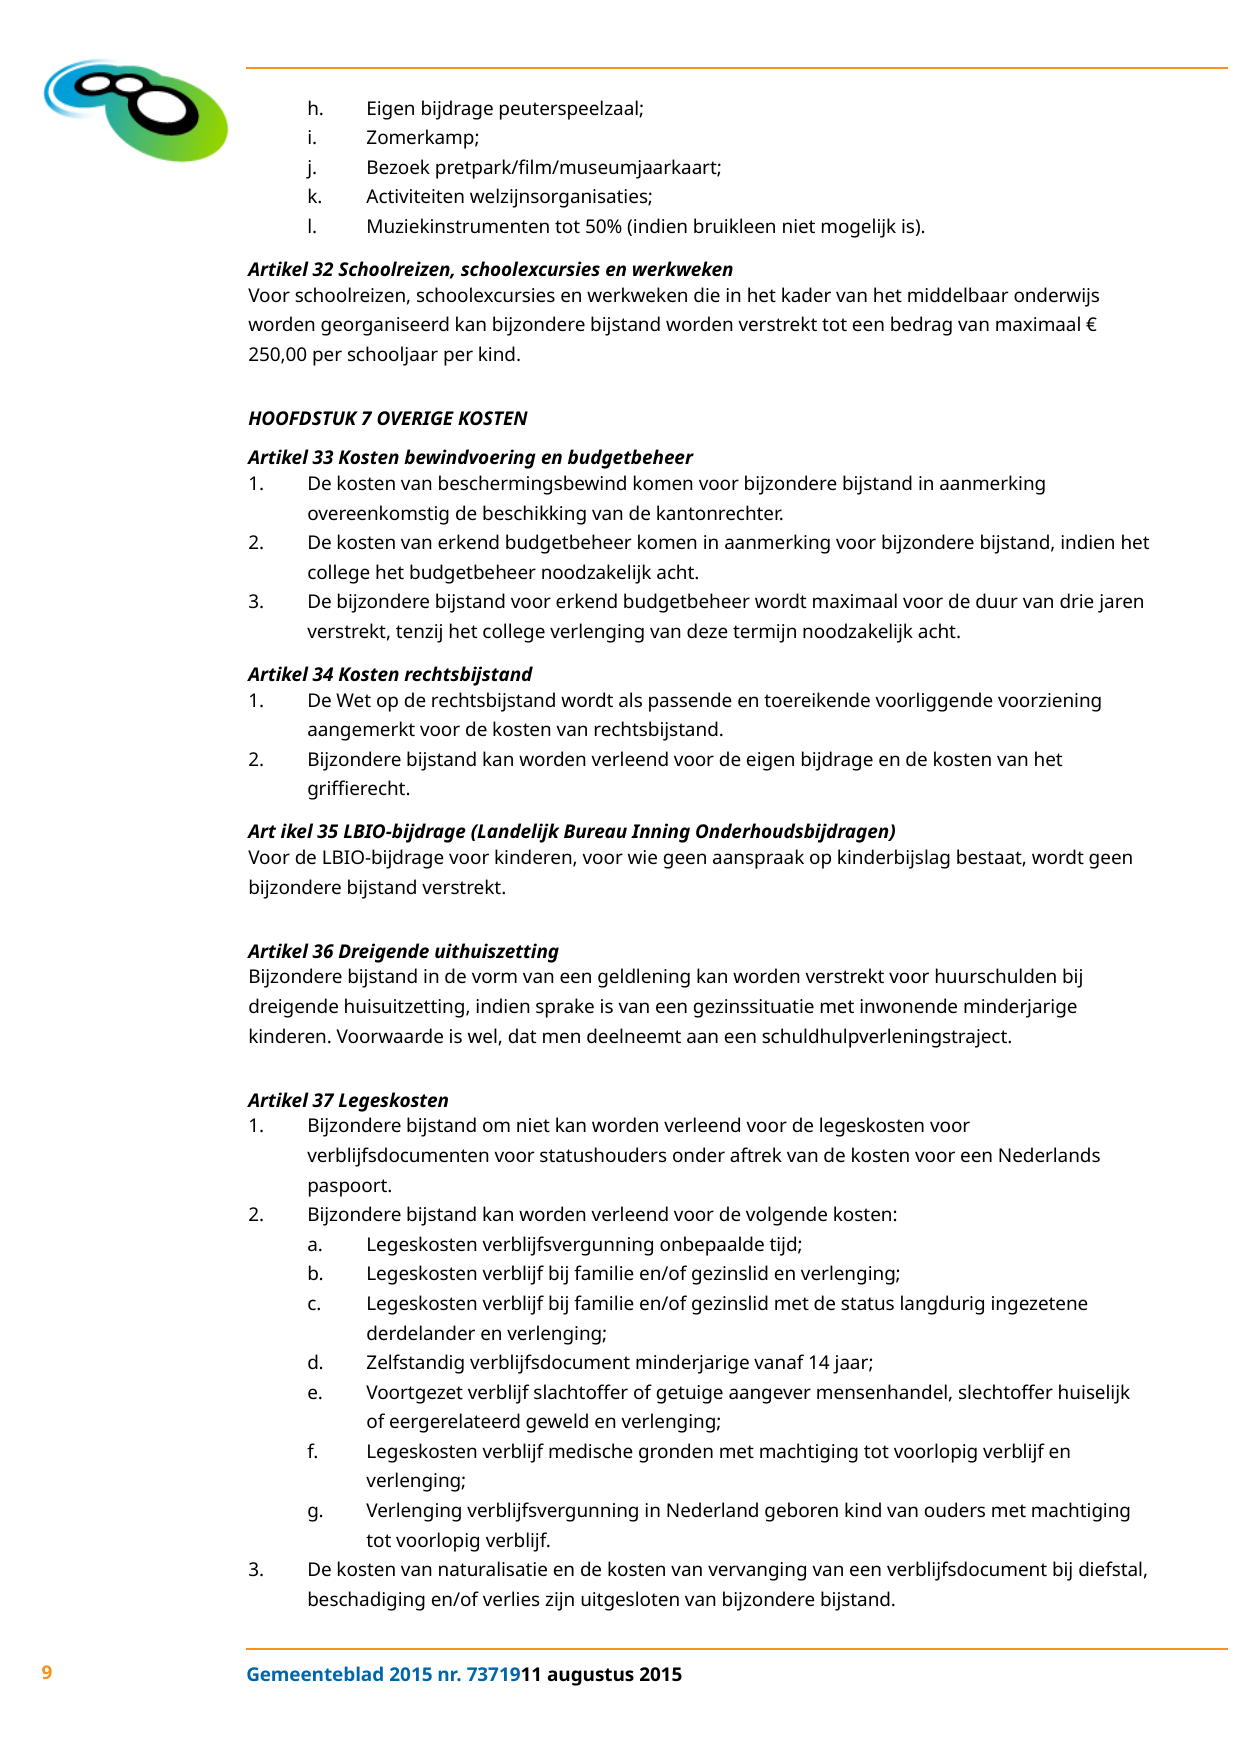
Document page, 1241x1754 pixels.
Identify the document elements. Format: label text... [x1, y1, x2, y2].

list Voortgezet verblijf slachtoffer of getuige aangever mensenhandel, slechtoffer huiselijk of eergerelateerd geweld en verlenging; [307, 1379, 1152, 1434]
text Artikel 37 Legeskosten [248, 1087, 1152, 1113]
text Voor schoolreizen, schoolexcursies en werkweken die in het kader van het middelbaar onderwijs worden georganiseerd kan bijzondere bijstand worden verstrekt tot een bedrag van maximaal € 250,00 per schooljaar per kind. [248, 282, 1152, 367]
text Artikel 36 Dreigende uithuiszetting [248, 938, 1152, 964]
text Voor de LBIO-bijdrage voor kinderen, voor wie geen aanspraak op kinderbijslag bestaat, wordt geen bijzondere bijstand verstrekt. [248, 844, 1152, 900]
list Legeskosten verblijf bij familie en/of gezinslid met de status langdurig ingezetene derdelander en verlenging; [307, 1290, 1152, 1345]
list Eigen bijdrage peuterspeelzaal; [307, 95, 1152, 121]
list De kosten van erkend budgetbeheer komen in aanmerking voor bijzondere bijstand, indien het college het budgetbeheer noodzakelijk acht. [248, 529, 1152, 584]
text Bijzondere bijstand in de vorm van een geldlening kan worden verstrekt voor huurschulden bij dreigende huisuitzetting, indien sprake is van een gezinssituatie met inwonende minderjarige kinderen. Voorwaarde is wel, dat men deelneemt aan een schuldhulpverleningstraject. [248, 964, 1152, 1049]
list Zomerkamp; [307, 124, 1152, 150]
text Art ikel 35 LBIO-bijdrage (Landelijk Bureau Inning Onderhoudsbijdragen) [248, 819, 1152, 844]
list Muziekinstrumenten tot 50% (indien bruikleen niet mogelijk is). [307, 213, 1152, 239]
list Bezoek pretpark/film/museumjaarkaart; [307, 154, 1152, 180]
list De bijzondere bijstand voor erkend budgetbeheer wordt maximaal voor de duur van drie jaren verstrekt, tenzij het college verlenging van deze termijn noodzakelijk acht. [248, 588, 1152, 644]
list Legeskosten verblijf bij familie en/of gezinslid en verlenging; [307, 1261, 1152, 1286]
list Bijzondere bijstand kan worden verleend voor de eigen bijdrage en de kosten van het griffierecht. [248, 746, 1152, 801]
list Legeskosten verblijfsvergunning onbepaalde tijd; [307, 1231, 1152, 1257]
list Activiteiten welzijnsorganisaties; [307, 183, 1152, 209]
list De Wet op de rechtsbijstand wordt als passende en toereikende voorliggende voorziening aangemerkt voor de kosten van rechtsbijstand. [248, 687, 1152, 742]
list Bijzondere bijstand om niet kan worden verleend voor de legeskosten voor verblijfsdocumenten voor statushouders onder aftrek van de kosten voor een Nederlands paspoort. [248, 1113, 1152, 1197]
list Zelfstandig verblijfsdocument minderjarige vanaf 14 jaar; [307, 1349, 1152, 1375]
picture [41, 47, 231, 172]
text Artikel 33 Kosten bewindvoering en budgetbeheer [248, 444, 1152, 470]
list Bijzondere bijstand kan worden verleend voor de volgende kosten: [248, 1201, 1152, 1227]
list De kosten van naturalisatie en de kosten van vervanging van een verblijfsdocument bij diefstal, beschadiging en/of verlies zijn uitgesloten van bijzondere bijstand. [248, 1556, 1152, 1612]
list Legeskosten verblijf medische gronden met machtiging tot voorlopig verblijf en verlenging; [307, 1438, 1152, 1493]
list De kosten van beschermingsbewind komen voor bijzondere bijstand in aanmerking overeenkomstig de beschikking van de kantonrechter. [248, 470, 1152, 525]
text HOOFDSTUK 7 OVERIGE KOSTEN [248, 405, 1152, 431]
text Artikel 32 Schoolreizen, schoolexcursies en werkweken [248, 256, 1152, 282]
text Artikel 34 Kosten rechtsbijstand [248, 661, 1152, 687]
list Verlenging verblijfsvergunning in Nederland geboren kind van ouders met machtiging tot voorlopig verblijf. [307, 1497, 1152, 1552]
